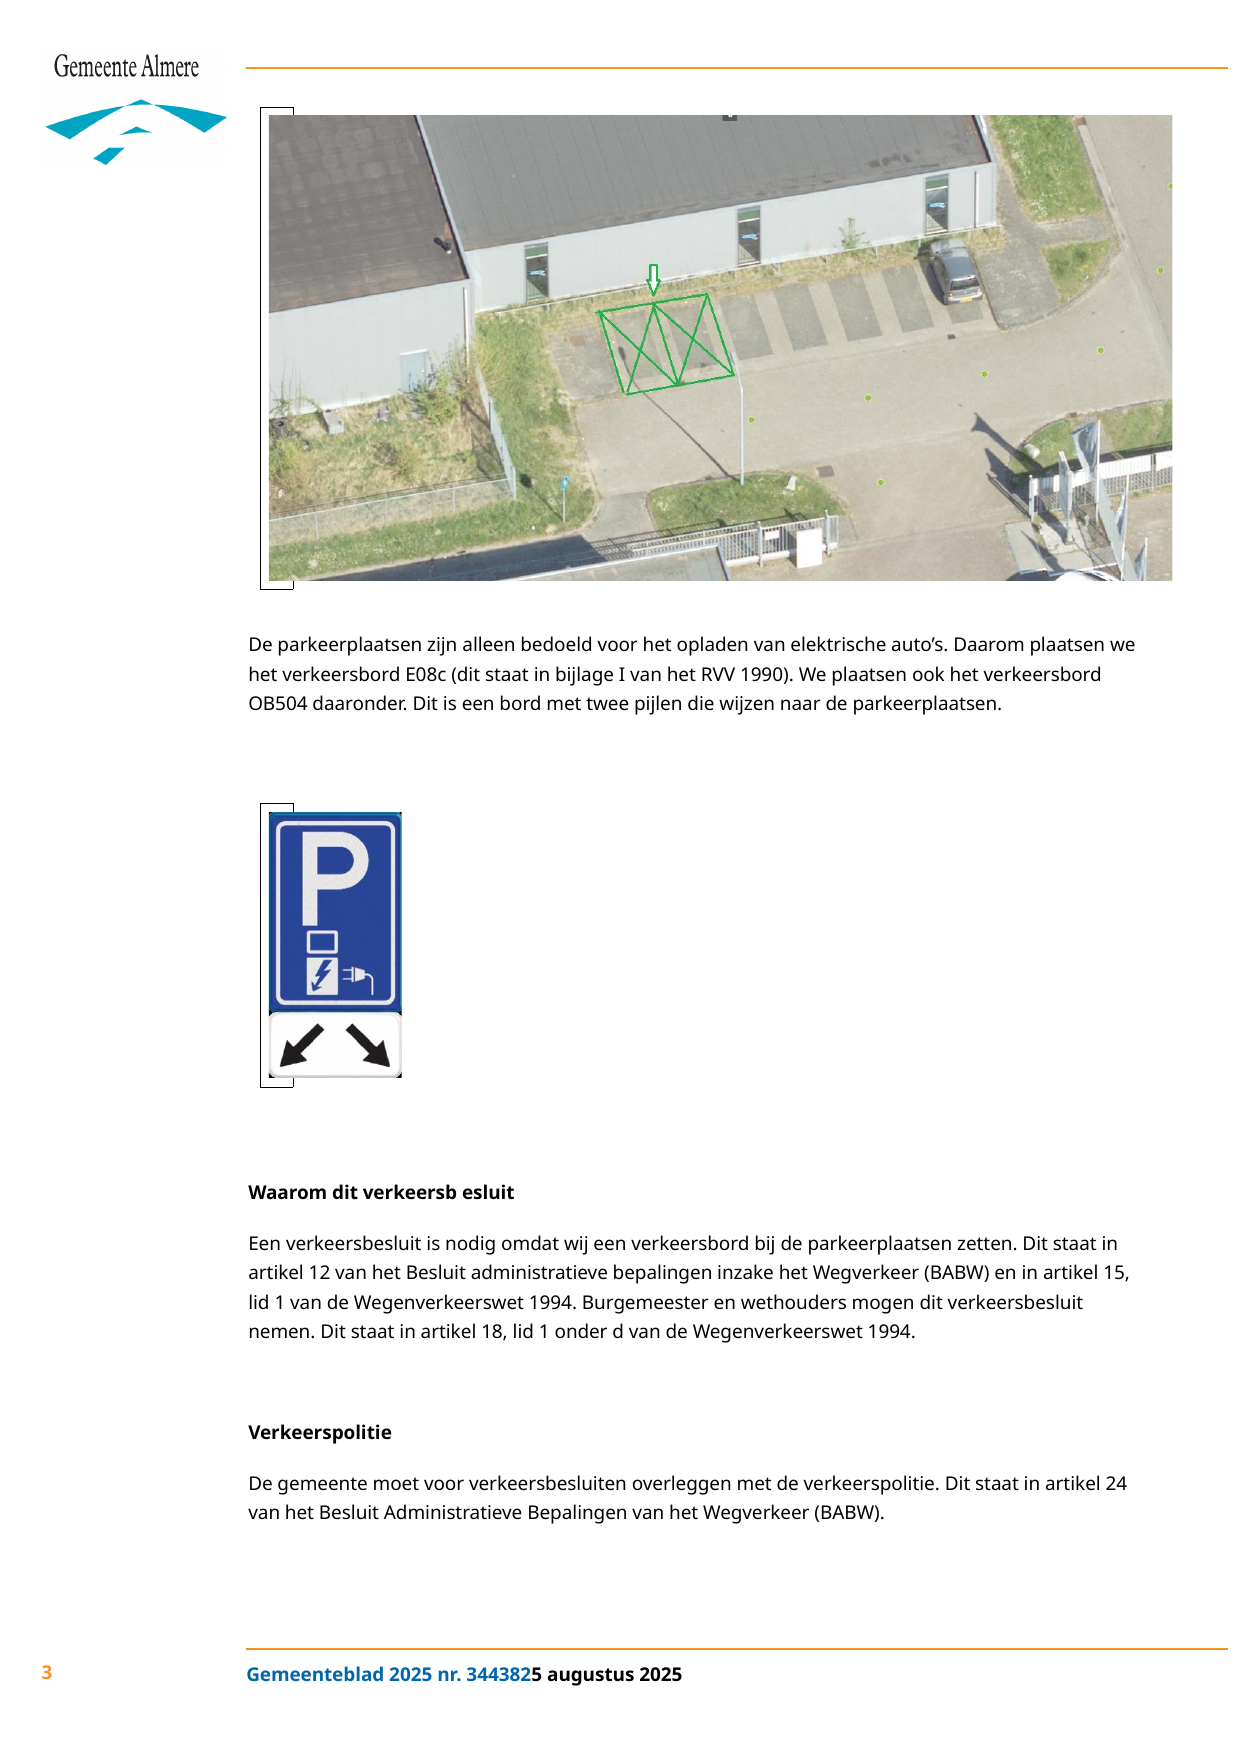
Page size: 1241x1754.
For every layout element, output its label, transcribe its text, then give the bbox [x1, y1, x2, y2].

text Een verkeersbesluit is nodig omdat wij een verkeersbord bij de parkeerplaatsen zetten. Dit staat in artikel 12 van het Besluit administratieve bepalingen inzake het Wegverkeer (BABW) en in artikel 15, lid 1 van de Wegenverkeerswet 1994. Burgemeester en wethouders mogen dit verkeersbesluit nemen. Dit staat in artikel 18, lid 1 onder d van de Wegenverkeerswet 1994. [248, 1230, 1152, 1344]
picture [268, 115, 1173, 581]
text Waarom dit verkeersb esluit [248, 1179, 1152, 1205]
text De gemeente moet voor verkeersbesluiten overleggen met de verkeerspolitie. Dit staat in artikel 24 van het Besluit Administratieve Bepalingen van het Wegverkeer (BABW). [248, 1470, 1152, 1525]
picture [41, 47, 231, 172]
picture [268, 812, 402, 1078]
text De parkeerplaatsen zijn alleen bedoeld voor het opladen van elektrische auto’s. Daarom plaatsen we het verkeersbord E08c (dit staat in bijlage I van het RVV 1990). We plaatsen ook het verkeersbord OB504 daaronder. Dit is een bord met twee pijlen die wijzen naar de parkeerplaatsen. [248, 631, 1152, 716]
text Verkeerspolitie [248, 1419, 1152, 1445]
